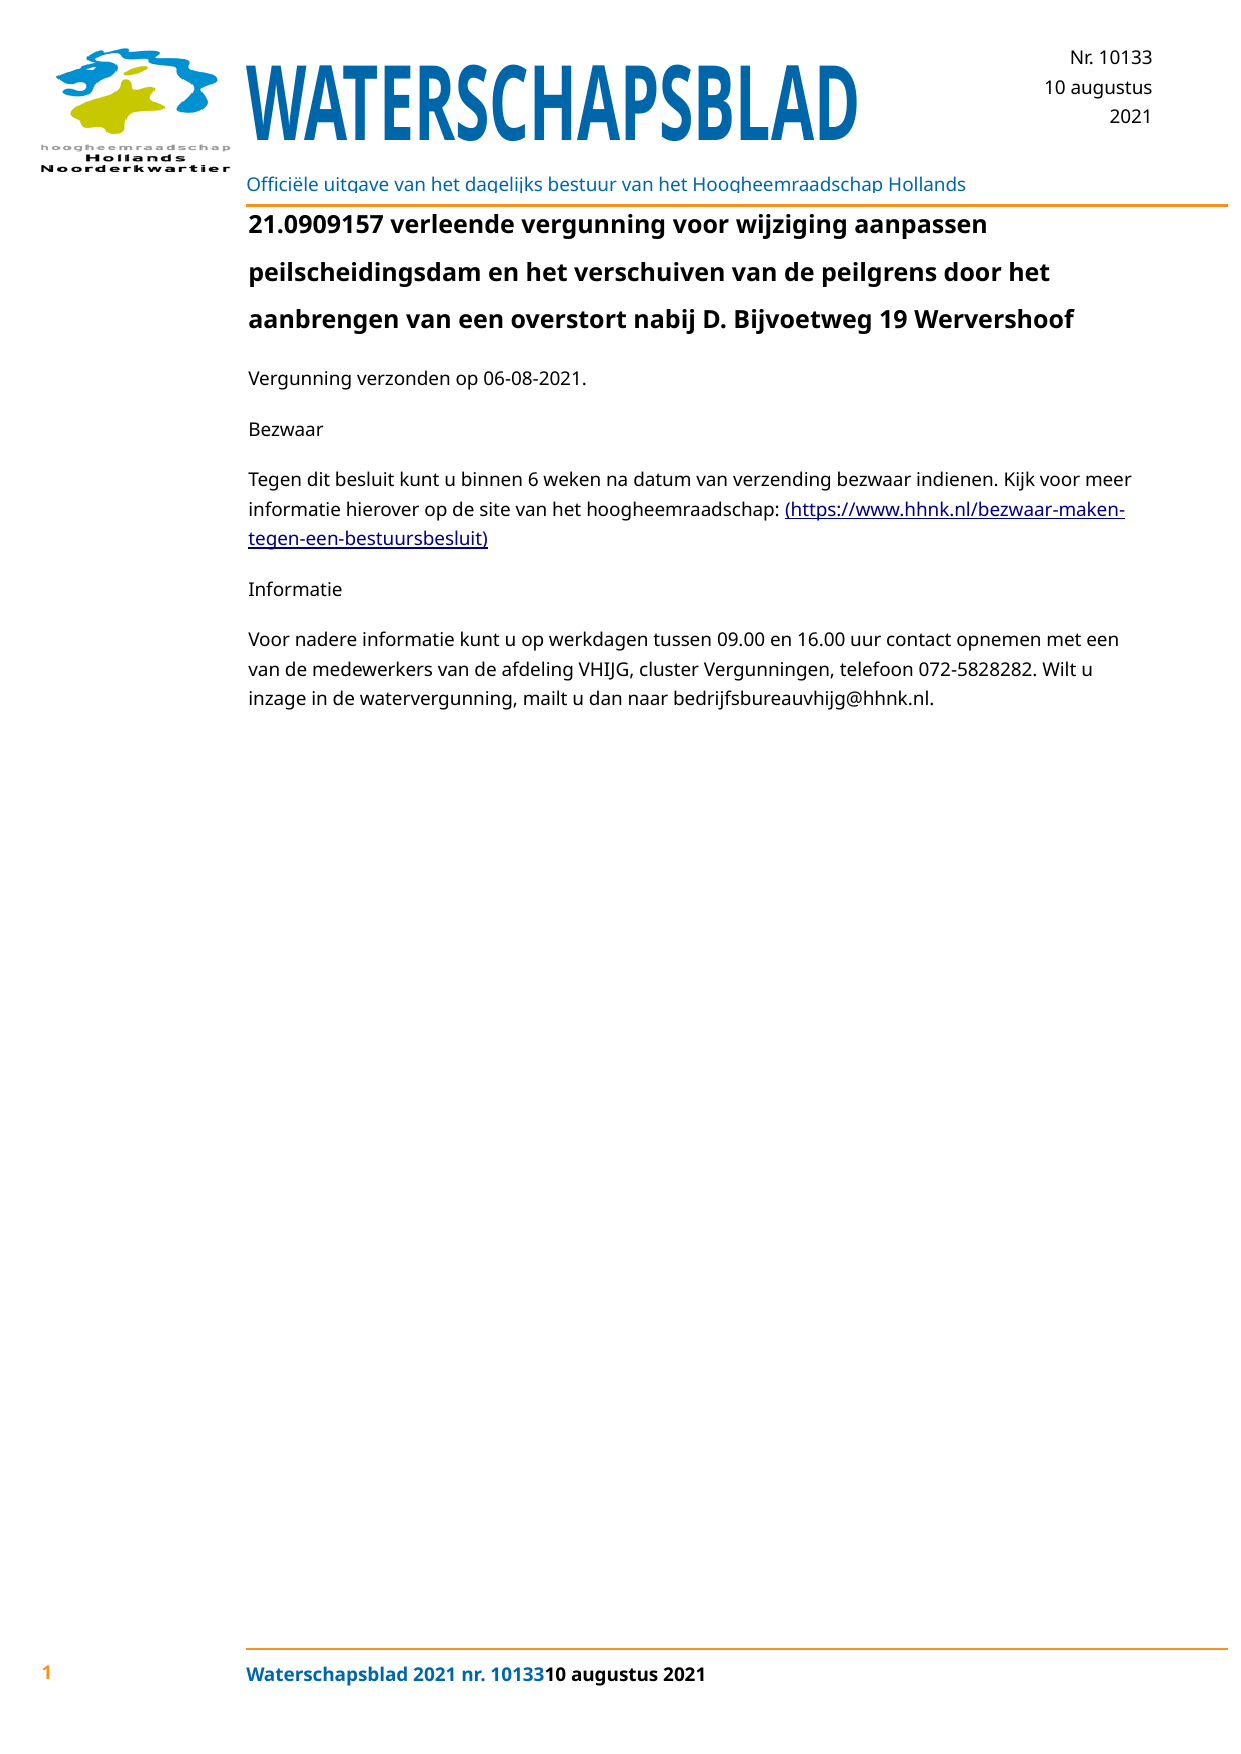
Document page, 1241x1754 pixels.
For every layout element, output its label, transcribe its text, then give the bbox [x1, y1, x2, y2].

text Informatie [248, 576, 1152, 602]
text 21.0909157 verleende vergunning voor wijziging aanpassen peilscheidingsdam en het verschuiven van de peilgrens door het aanbrengen van een overstort nabij D. Bijvoetweg 19 Wervershoof [248, 207, 1152, 336]
text Tegen dit besluit kunt u binnen 6 weken na datum van verzending bezwaar indienen. Kijk voor meer informatie hierover op de site van het hoogheemraadschap: (https://www.hhnk.nl/bezwaar-maken-tegen-een-bestuursbesluit) [248, 466, 1152, 551]
picture [41, 47, 231, 172]
text Bezwaar [248, 416, 1152, 442]
text Vergunning verzonden op 06-08-2021. [248, 366, 1152, 391]
text Voor nadere informatie kunt u op werkdagen tussen 09.00 en 16.00 uur contact opnemen met een van de medewerkers van de afdeling VHIJG, cluster Vergunningen, telefoon 072-5828282. Wilt u inzage in de watervergunning, mailt u dan naar bedrijfsbureauvhijg@hhnk.nl. [248, 626, 1152, 711]
